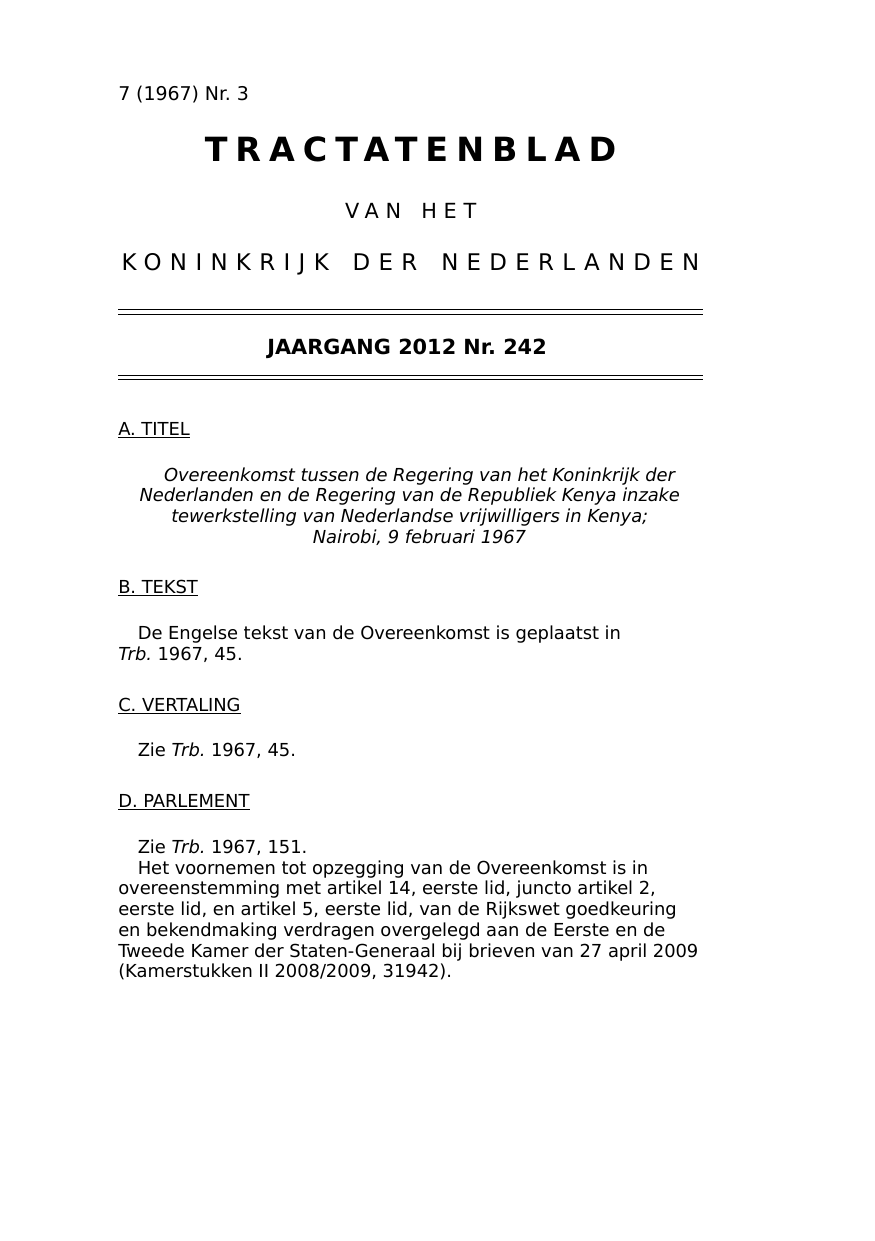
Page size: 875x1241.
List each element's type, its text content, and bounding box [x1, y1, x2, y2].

subtitle B. TEKST [118, 577, 703, 598]
subtitle C. VERTALING [118, 694, 703, 715]
text Nairobi, 9 februari 1967 [118, 527, 703, 547]
text Zie Trb. 1967, 45. [118, 740, 703, 761]
text KONINKRIJK DER NEDERLANDEN [118, 249, 703, 276]
text JAARGANG 2012 Nr. 242 [118, 335, 703, 359]
text Zie Trb. 1967, 151. [118, 837, 703, 857]
text De Engelse tekst van de Overeenkomst is geplaatst in Trb. 1967, 45. [118, 623, 703, 664]
subtitle D. PARLEMENT [118, 791, 703, 812]
subtitle A. TITEL [118, 419, 703, 439]
text Overeenkomst tussen de Regering van het Koninkrijk der Nederlanden en de Regering van de Republiek Kenya inzake tewerkstelling van Nederlandse vrijwilligers in Kenya; [118, 464, 703, 527]
text TRACTATENBLAD [118, 130, 703, 169]
text 7 (1967) Nr. 3 [118, 83, 703, 105]
text Het voornemen tot opzegging van de Overeenkomst is in overeenstemming met artikel 14, eerste lid, juncto artikel 2, eerste lid, en artikel 5, eerste lid, van de Rijkswet goedkeuring en bekendmaking verdragen overgelegd aan de Eerste en de Tweede Kamer der Staten-Generaal bij brieven van 27 april 2009 (Kamerstukken II 2008/2009, 31942). [118, 857, 703, 982]
text VAN HET [118, 199, 703, 223]
